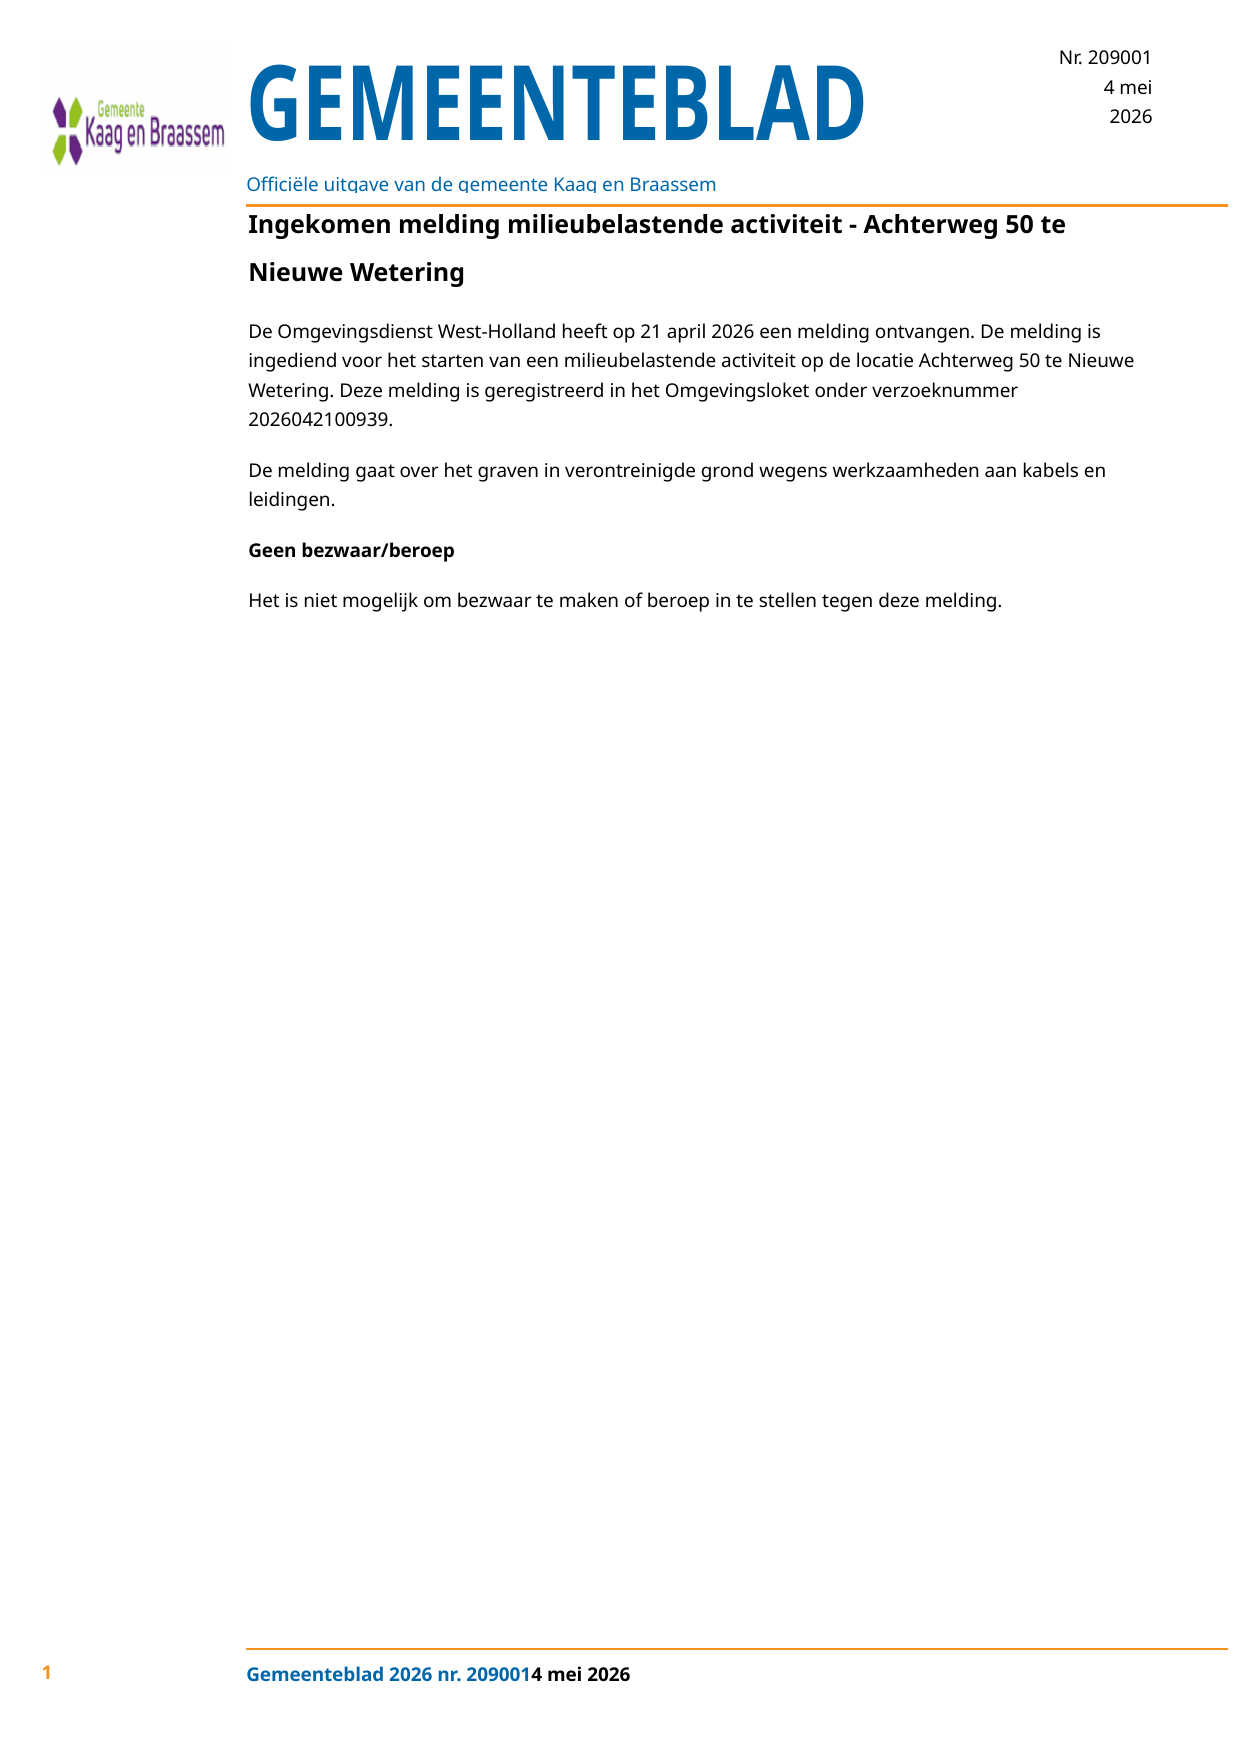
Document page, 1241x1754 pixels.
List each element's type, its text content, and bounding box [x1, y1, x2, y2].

picture [41, 47, 231, 172]
text De melding gaat over het graven in verontreinigde grond wegens werkzaamheden aan kabels en leidingen. [248, 457, 1152, 512]
text Ingekomen melding milieubelastende activiteit - Achterweg 50 te Nieuwe Wetering [248, 207, 1152, 288]
text Het is niet mogelijk om bezwaar te maken of beroep in te stellen tegen deze melding. [248, 587, 1152, 613]
text Geen bezwaar/beroep [248, 537, 1152, 563]
text De Omgevingsdienst West-Holland heeft op 21 april 2026 een melding ontvangen. De melding is ingediend voor het starten van een milieubelastende activiteit op de locatie Achterweg 50 te Nieuwe Wetering. Deze melding is geregistreerd in het Omgevingsloket onder verzoeknummer 2026042100939. [248, 318, 1152, 432]
